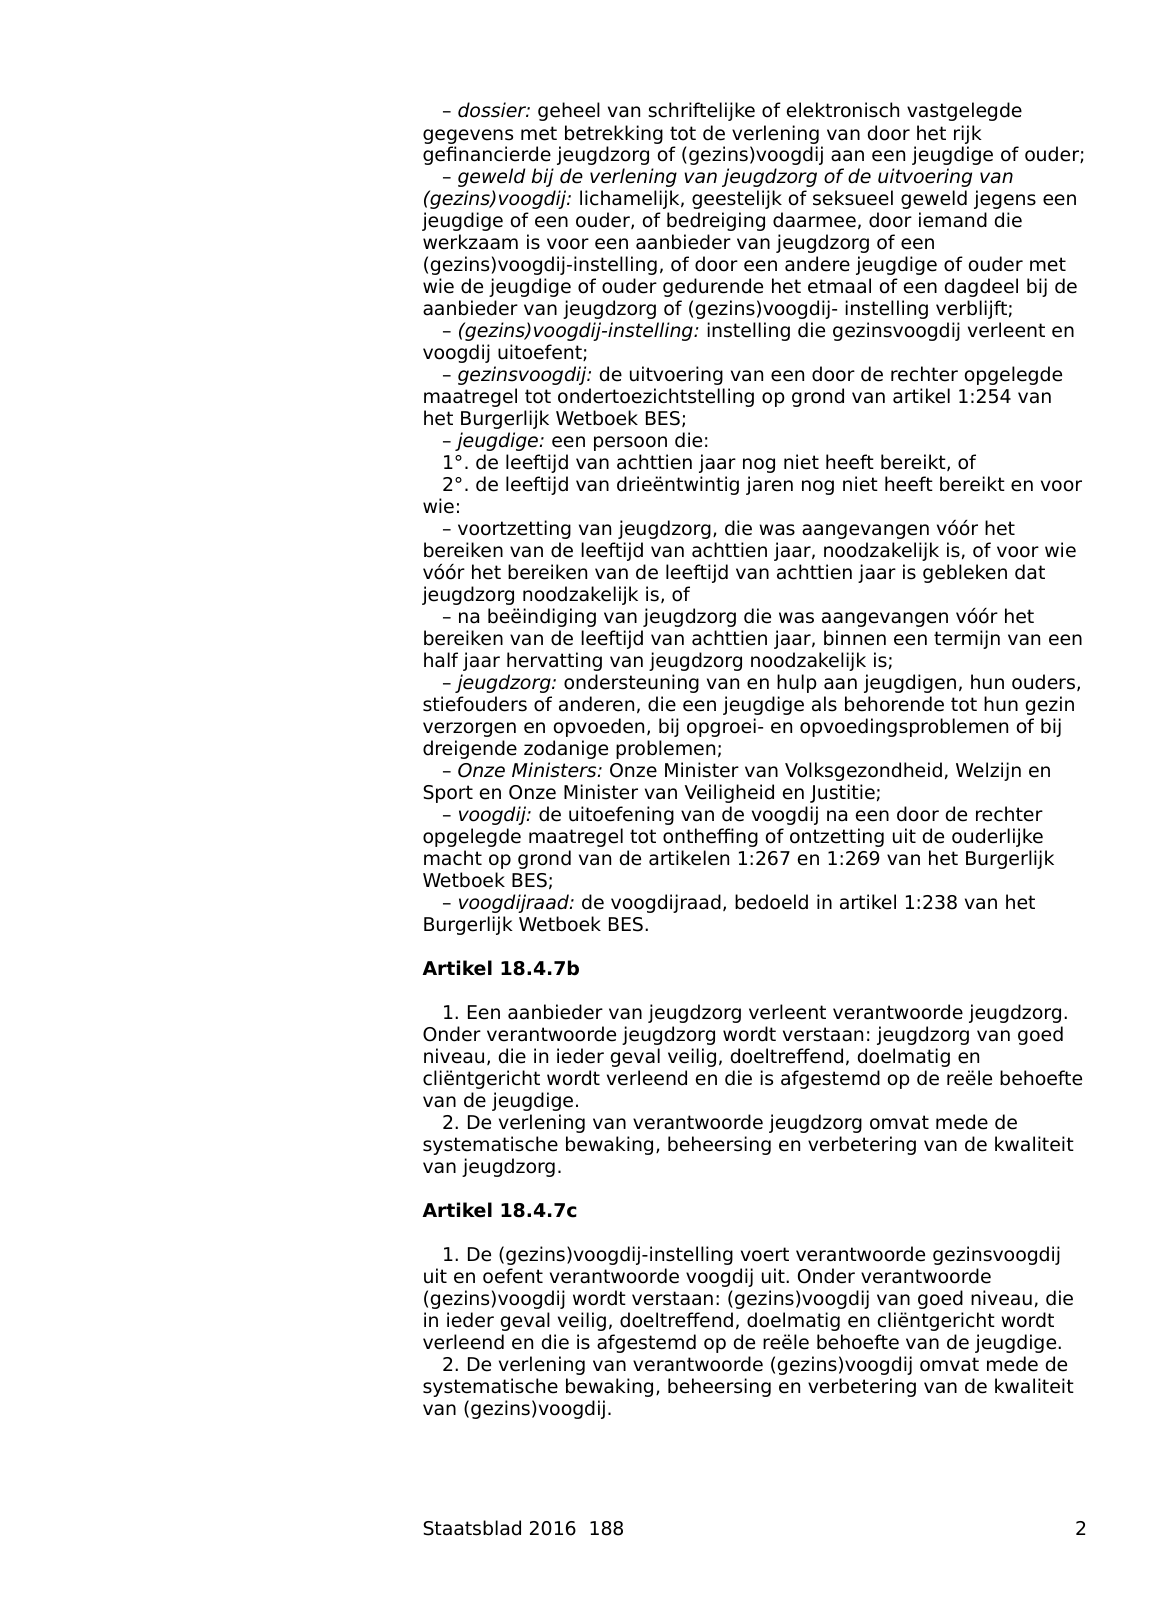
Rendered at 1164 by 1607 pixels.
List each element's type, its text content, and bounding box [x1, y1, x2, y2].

text – gezinsvoogdij: de uitvoering van een door de rechter opgelegde maatregel tot ondertoezichtstelling op grond van artikel 1:254 van het Burgerlijk Wetboek BES; [422, 364, 1087, 430]
text 2°. de leeftijd van drieëntwintig jaren nog niet heeft bereikt en voor wie: [422, 474, 1087, 518]
text – geweld bij de verlening van jeugdzorg of de uitvoering van (gezins)voogdij: lichamelijk, geestelijk of seksueel geweld jegens een jeugdige of een ouder, of bedreiging daarmee, door iemand die werkzaam is voor een aanbieder van jeugdzorg of een (gezins)voogdij-instelling, of door een andere jeugdige of ouder met wie de jeugdige of ouder gedurende het etmaal of een dagdeel bij de aanbieder van jeugdzorg of (gezins)voogdij- instelling verblijft; [422, 166, 1087, 320]
text 1. Een aanbieder van jeugdzorg verleent verantwoorde jeugdzorg. Onder verantwoorde jeugdzorg wordt verstaan: jeugdzorg van goed niveau, die in ieder geval veilig, doeltreffend, doelmatig en cliëntgericht wordt verleend en die is afgestemd op de reële behoefte van de jeugdige. [422, 1002, 1087, 1112]
text – jeugdzorg: ondersteuning van en hulp aan jeugdigen, hun ouders, stiefouders of anderen, die een jeugdige als behorende tot hun gezin verzorgen en opvoeden, bij opgroei- en opvoedingsproblemen of bij dreigende zodanige problemen; [422, 672, 1087, 760]
text 2. De verlening van verantwoorde (gezins)voogdij omvat mede de systematische bewaking, beheersing en verbetering van de kwaliteit van (gezins)voogdij. [422, 1354, 1087, 1420]
text – voogdij: de uitoefening van de voogdij na een door de rechter opgelegde maatregel tot ontheffing of ontzetting uit de ouderlijke macht op grond van de artikelen 1:267 en 1:269 van het Burgerlijk Wetboek BES; [422, 804, 1087, 892]
text – voogdijraad: de voogdijraad, bedoeld in artikel 1:238 van het Burgerlijk Wetboek BES. [422, 892, 1087, 936]
text – na beëindiging van jeugdzorg die was aangevangen vóór het bereiken van de leeftijd van achttien jaar, binnen een termijn van een half jaar hervatting van jeugdzorg noodzakelijk is; [422, 606, 1087, 672]
text 2. De verlening van verantwoorde jeugdzorg omvat mede de systematische bewaking, beheersing en verbetering van de kwaliteit van jeugdzorg. [422, 1112, 1087, 1178]
text – dossier: geheel van schriftelijke of elektronisch vastgelegde gegevens met betrekking tot de verlening van door het rijk gefinancierde jeugdzorg of (gezins)voogdij aan een jeugdige of ouder; [422, 100, 1087, 166]
text – Onze Ministers: Onze Minister van Volksgezondheid, Welzijn en Sport en Onze Minister van Veiligheid en Justitie; [422, 760, 1087, 804]
text 1. De (gezins)voogdij-instelling voert verantwoorde gezinsvoogdij uit en oefent verantwoorde voogdij uit. Onder verantwoorde (gezins)voogdij wordt verstaan: (gezins)voogdij van goed niveau, die in ieder geval veilig, doeltreffend, doelmatig en cliëntgericht wordt verleend en die is afgestemd op de reële behoefte van de jeugdige. [422, 1244, 1087, 1354]
subtitle Artikel 18.4.7c [422, 1200, 1087, 1222]
text – jeugdige: een persoon die: [422, 430, 1087, 452]
text – (gezins)voogdij-instelling: instelling die gezinsvoogdij verleent en voogdij uitoefent; [422, 320, 1087, 364]
text – voortzetting van jeugdzorg, die was aangevangen vóór het bereiken van de leeftijd van achttien jaar, noodzakelijk is, of voor wie vóór het bereiken van de leeftijd van achttien jaar is gebleken dat jeugdzorg noodzakelijk is, of [422, 518, 1087, 606]
text 1°. de leeftijd van achttien jaar nog niet heeft bereikt, of [422, 452, 1087, 474]
subtitle Artikel 18.4.7b [422, 958, 1087, 980]
